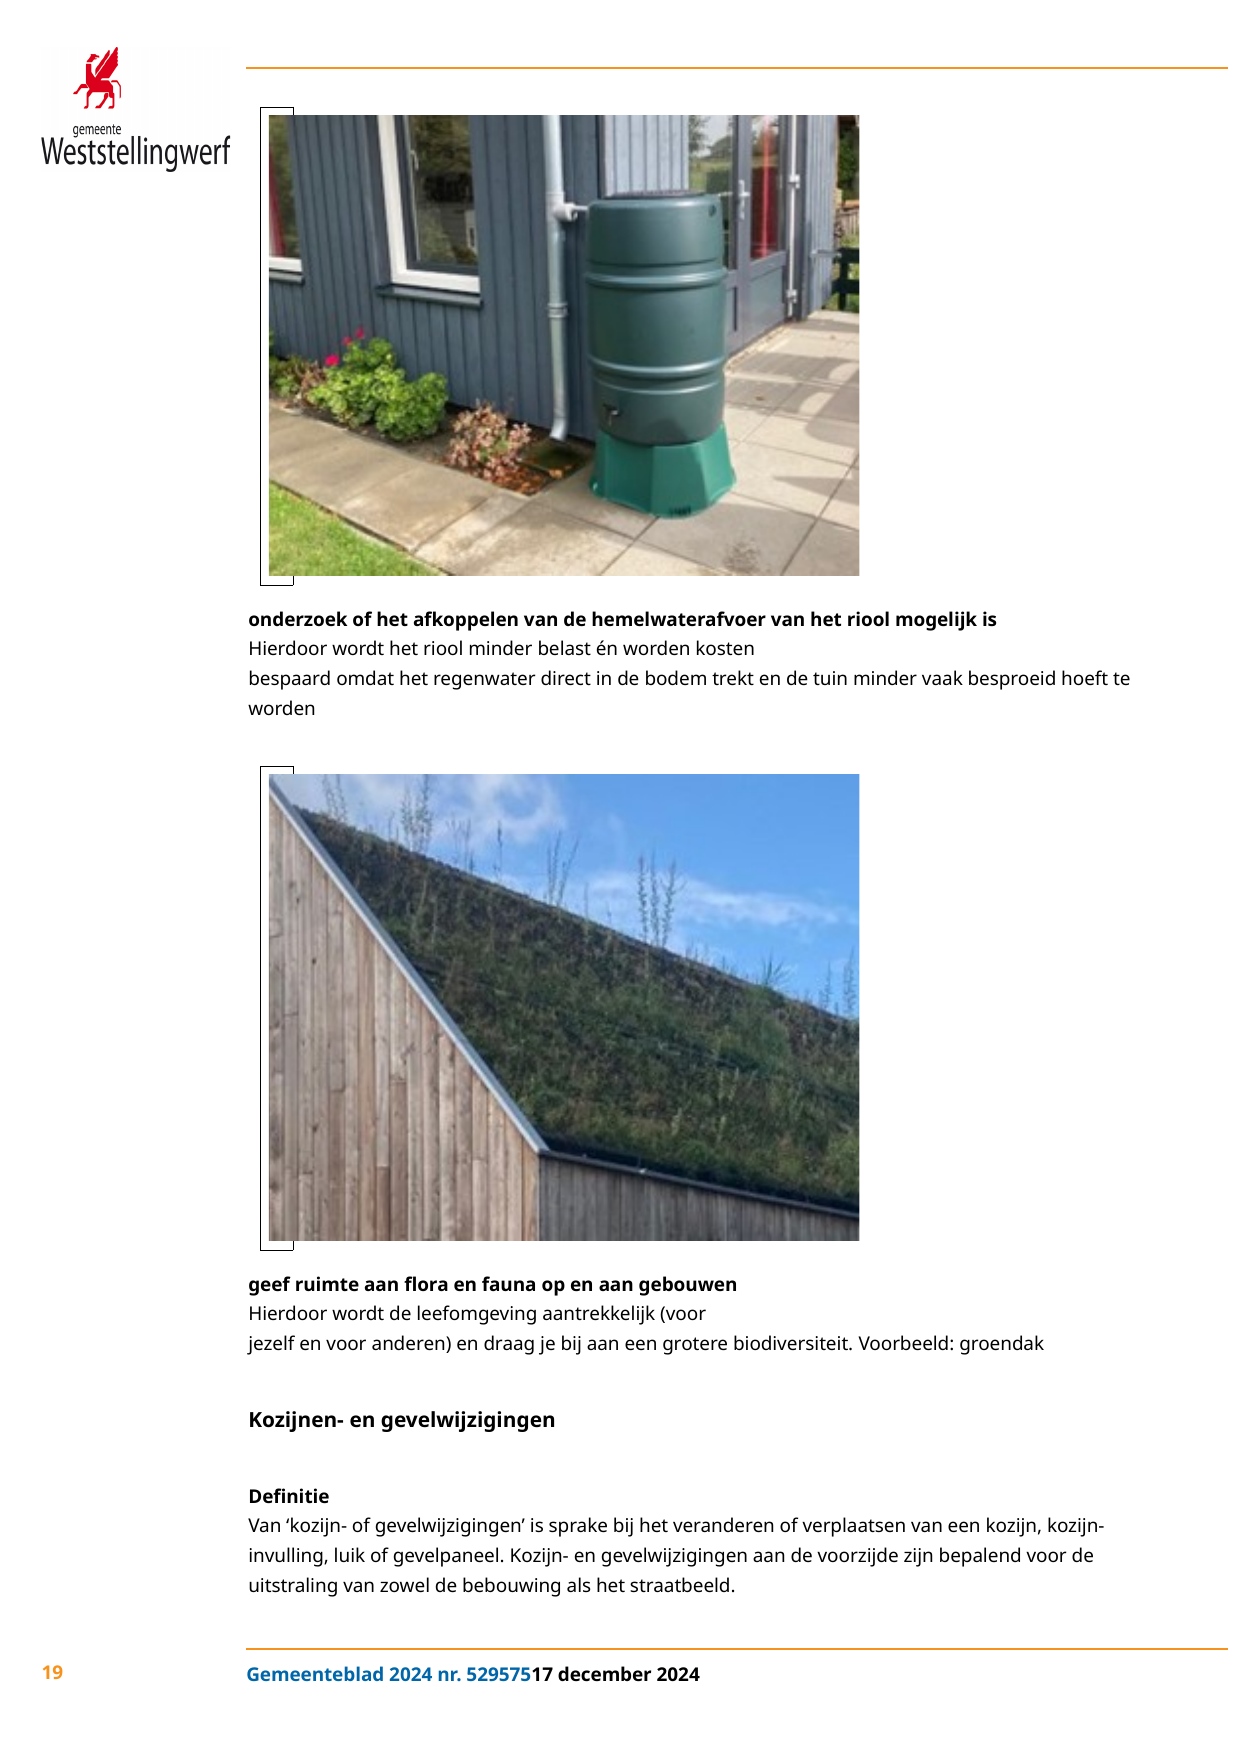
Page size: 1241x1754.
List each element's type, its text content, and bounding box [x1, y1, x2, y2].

text Hierdoor wordt de leefomgeving aantrekkelijk (voor jezelf en voor anderen) en draag je bij aan een grotere biodiversiteit. Voorbeeld: groendak [248, 1301, 1152, 1356]
text Van ‘kozijn- of gevelwijzigingen’ is sprake bij het veranderen of verplaatsen van een kozijn, kozijn-invulling, luik of gevelpaneel. Kozijn- en gevelwijzigingen aan de voorzijde zijn bepalend voor de uitstraling van zowel de bebouwing als het straatbeeld. [248, 1513, 1152, 1597]
text geef ruimte aan flora en fauna op en aan gebouwen [248, 1271, 1152, 1297]
text Hierdoor wordt het riool minder belast én worden kosten bespaard omdat het regenwater direct in de bodem trekt en de tuin minder vaak besproeid hoeft te worden [248, 636, 1152, 720]
picture [41, 47, 231, 172]
text Definitie [248, 1483, 1152, 1509]
picture [268, 115, 860, 576]
text Kozijnen- en gevelwijzigingen [248, 1405, 1152, 1434]
text onderzoek of het afkoppelen van de hemelwaterafvoer van het riool mogelijk is [248, 606, 1152, 632]
picture [268, 774, 860, 1241]
